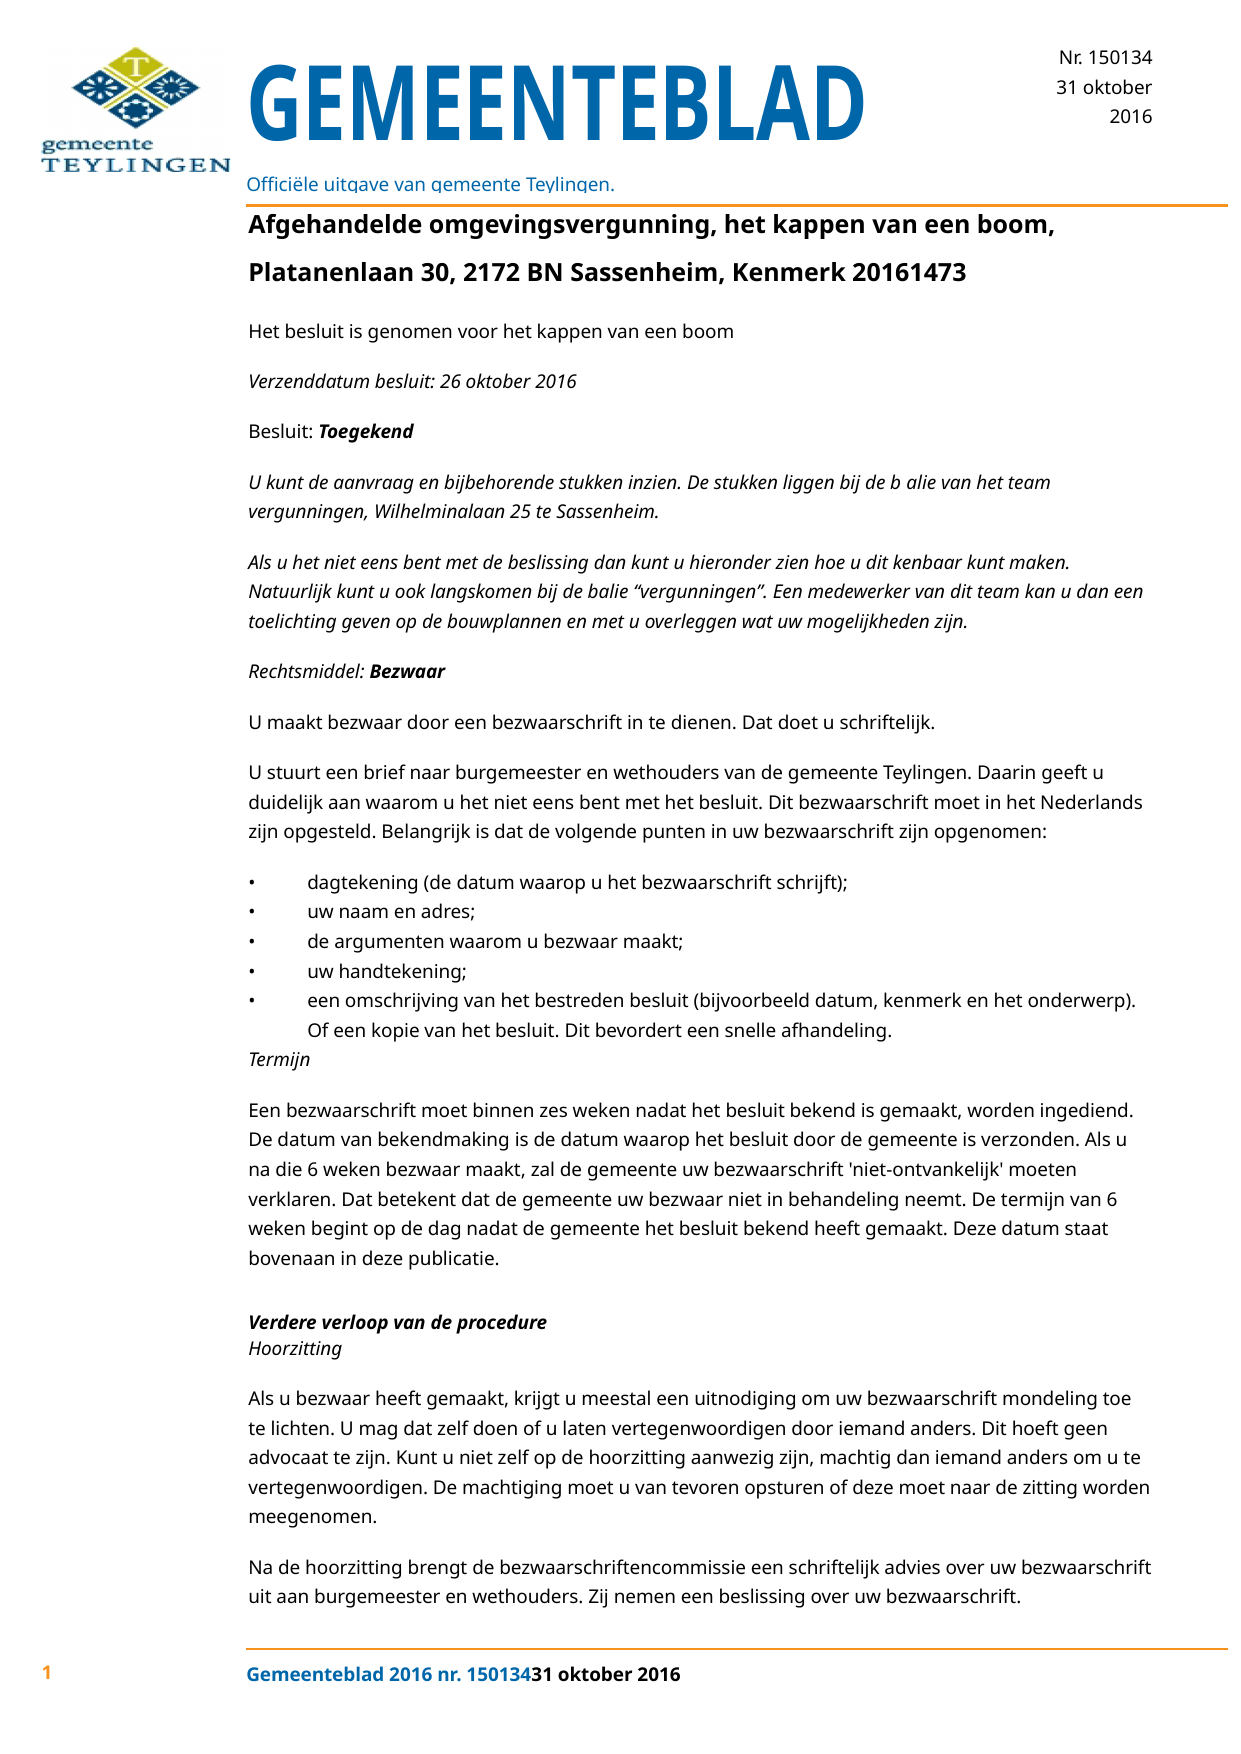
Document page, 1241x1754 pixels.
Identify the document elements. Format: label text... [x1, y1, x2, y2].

text Na de hoorzitting brengt de bezwaarschriftencommissie een schriftelijk advies over uw bezwaarschrift uit aan burgemeester en wethouders. Zij nemen een beslissing over uw bezwaarschrift. [248, 1554, 1152, 1609]
list dagtekening (de datum waarop u het bezwaarschrift schrijft); [248, 869, 1152, 895]
text Besluit: Toegekend [248, 419, 1152, 444]
text Als u het niet eens bent met de beslissing dan kunt u hieronder zien hoe u dit kenbaar kunt maken. Natuurlijk kunt u ook langskomen bij de balie “vergunningen”. Een medewerker van dit team kan u dan een toelichting geven op de bouwplannen en met u overleggen wat uw mogelijkheden zijn. [248, 549, 1152, 634]
text U maakt bezwaar door een bezwaarschrift in te dienen. Dat doet u schriftelijk. [248, 709, 1152, 735]
list de argumenten waarom u bezwaar maakt; [248, 928, 1152, 954]
text Hoorzitting [248, 1335, 1152, 1360]
text Afgehandelde omgevingsvergunning, het kappen van een boom, Platanenlaan 30, 2172 BN Sassenheim, Kenmerk 20161473 [248, 207, 1152, 288]
text Rechtsmiddel: Bezwaar [248, 659, 1152, 684]
text Een bezwaarschrift moet binnen zes weken nadat het besluit bekend is gemaakt, worden ingediend. De datum van bekendmaking is de datum waarop het besluit door de gemeente is verzonden. Als u na die 6 weken bezwaar maakt, zal de gemeente uw bezwaarschrift 'niet-ontvankelijk' moeten verklaren. Dat betekent dat de gemeente uw bezwaar niet in behandeling neemt. De termijn van 6 weken begint op de dag nadat de gemeente het besluit bekend heeft gemaakt. Deze datum staat bovenaan in deze publicatie. [248, 1097, 1152, 1271]
list uw handtekening; [248, 958, 1152, 984]
picture [41, 47, 231, 172]
text Verzenddatum besluit: 26 oktober 2016 [248, 368, 1152, 394]
text U kunt de aanvraag en bijbehorende stukken inzien. De stukken liggen bij de b alie van het team vergunningen, Wilhelminalaan 25 te Sassenheim. [248, 469, 1152, 524]
text U stuurt een brief naar burgemeester en wethouders van de gemeente Teylingen. Daarin geeft u duidelijk aan waarom u het niet eens bent met het besluit. Dit bezwaarschrift moet in het Nederlands zijn opgesteld. Belangrijk is dat de volgende punten in uw bezwaarschrift zijn opgenomen: [248, 759, 1152, 844]
text Als u bezwaar heeft gemaakt, krijgt u meestal een uitnodiging om uw bezwaarschrift mondeling toe te lichten. U mag dat zelf doen of u laten vertegenwoordigen door iemand anders. Dit hoeft geen advocaat te zijn. Kunt u niet zelf op de hoorzitting aanwezig zijn, machtig dan iemand anders om u te vertegenwoordigen. De machtiging moet u van tevoren opsturen of deze moet naar de zitting worden meegenomen. [248, 1385, 1152, 1529]
text Termijn [248, 1047, 1152, 1072]
text Verdere verloop van de procedure [248, 1309, 1152, 1335]
list een omschrijving van het bestreden besluit (bijvoorbeeld datum, kenmerk en het onderwerp). Of een kopie van het besluit. Dit bevordert een snelle afhandeling. [248, 987, 1152, 1043]
text Het besluit is genomen voor het kappen van een boom [248, 318, 1152, 344]
list uw naam en adres; [248, 899, 1152, 924]
